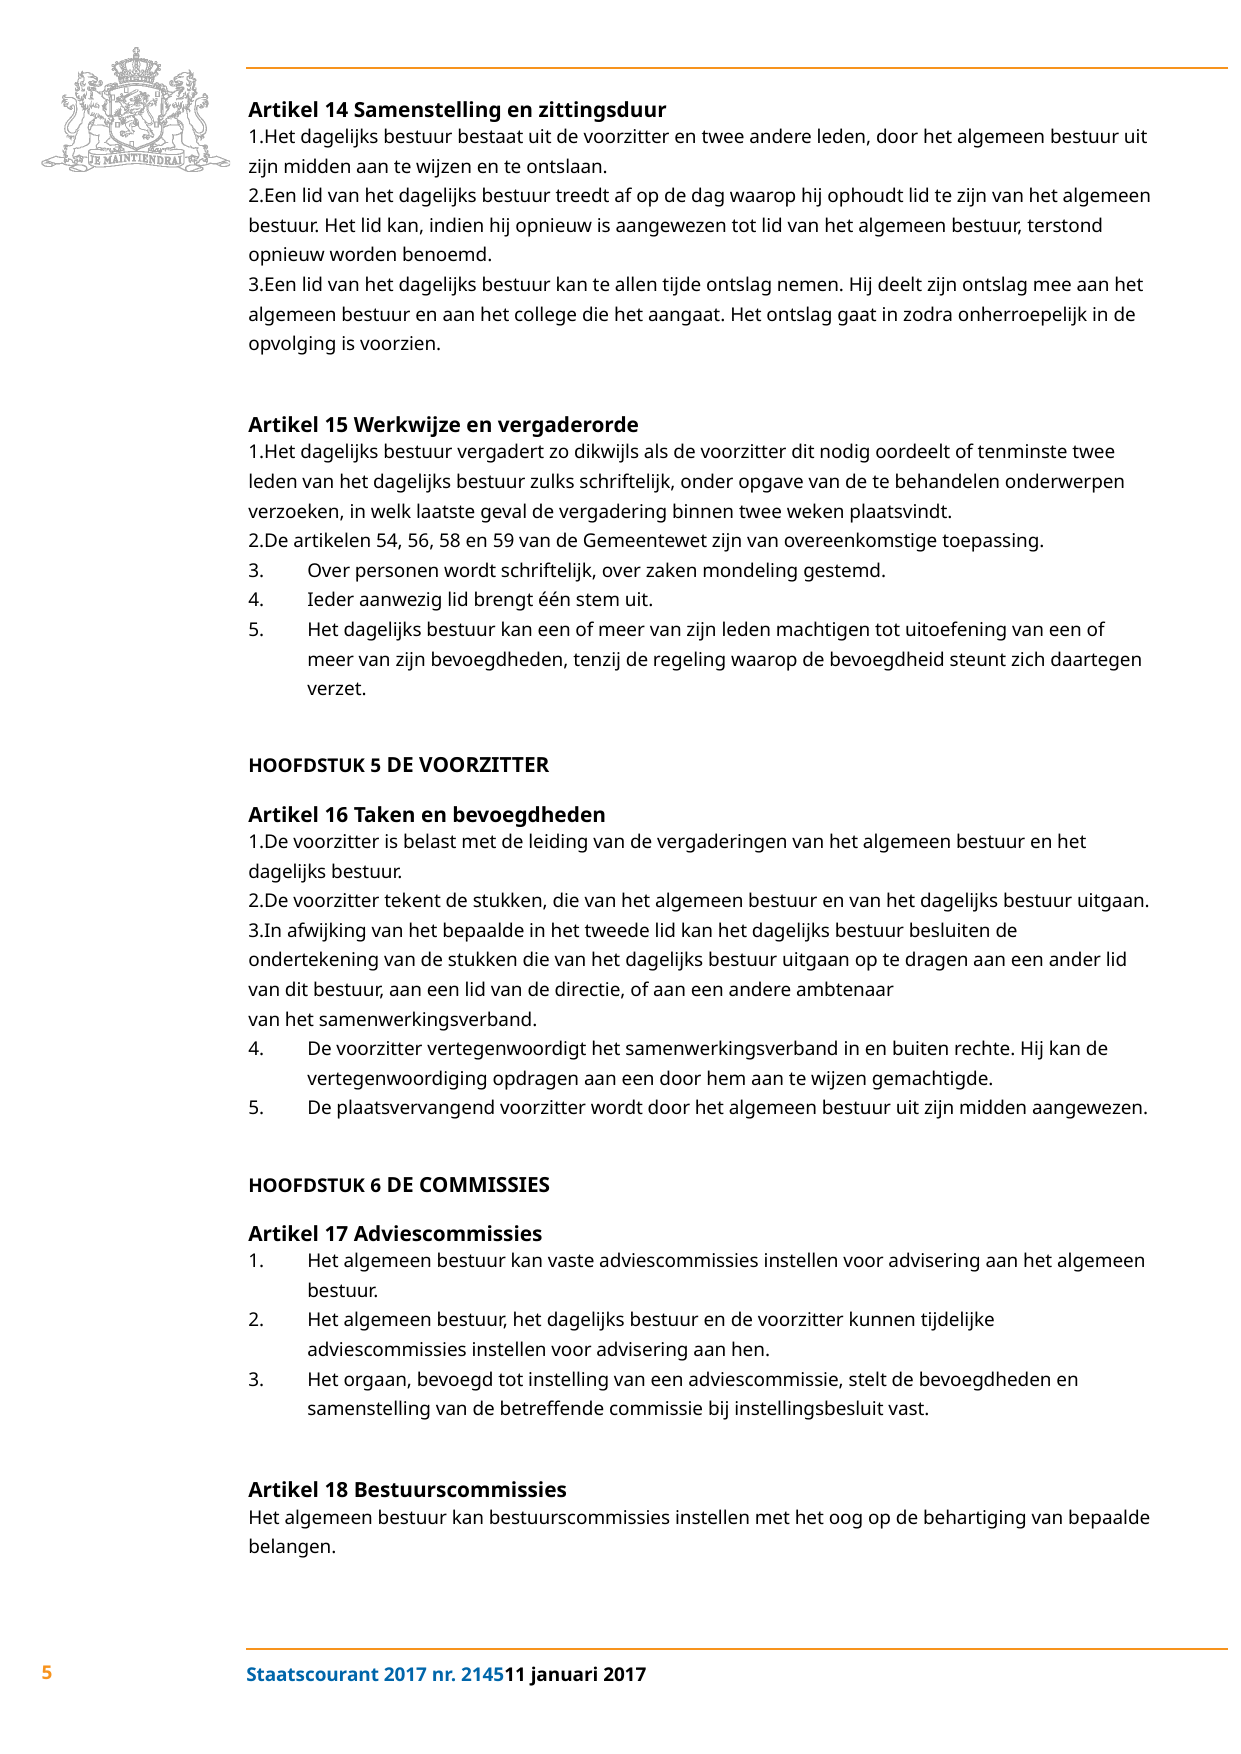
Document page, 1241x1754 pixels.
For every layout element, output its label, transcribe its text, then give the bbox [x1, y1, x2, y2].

text Artikel 16 Taken en bevoegdheden [248, 800, 1152, 828]
text HOOFDSTUK 6 DE COMMISSIES [248, 1170, 1152, 1198]
text Artikel 15 Werkwijze en vergaderorde [248, 410, 1152, 439]
list De plaatsvervangend voorzitter wordt door het algemeen bestuur uit zijn midden aangewezen. [248, 1094, 1152, 1120]
text 3.Een lid van het dagelijks bestuur kan te allen tijde ontslag nemen. Hij deelt zijn ontslag mee aan het algemeen bestuur en aan het college die het aangaat. Het ontslag gaat in zodra onherroepelijk in de opvolging is voorzien. [248, 271, 1152, 356]
text HOOFDSTUK 5 DE VOORZITTER [248, 751, 1152, 779]
text 1.De voorzitter is belast met de leiding van de vergaderingen van het algemeen bestuur en het dagelijks bestuur. [248, 828, 1152, 884]
text 3.In afwijking van het bepaalde in het tweede lid kan het dagelijks bestuur besluiten de ondertekening van de stukken die van het dagelijks bestuur uitgaan op te dragen aan een ander lid van dit bestuur, aan een lid van de directie, of aan een andere ambtenaar [248, 917, 1152, 1002]
text 2.De voorzitter tekent de stukken, die van het algemeen bestuur en van het dagelijks bestuur uitgaan. [248, 887, 1152, 913]
list Het orgaan, bevoegd tot instelling van een adviescommissie, stelt de bevoegdheden en samenstelling van de betreffende commissie bij instellingsbesluit vast. [248, 1366, 1152, 1421]
text 1.Het dagelijks bestuur bestaat uit de voorzitter en twee andere leden, door het algemeen bestuur uit zijn midden aan te wijzen en te ontslaan. [248, 123, 1152, 178]
text Artikel 17 Adviescommissies [248, 1219, 1152, 1247]
text Artikel 18 Bestuurscommissies [248, 1475, 1152, 1504]
list Over personen wordt schriftelijk, over zaken mondeling gestemd. [248, 557, 1152, 583]
list De voorzitter vertegenwoordigt het samenwerkingsverband in en buiten rechte. Hij kan de vertegenwoordiging opdragen aan een door hem aan te wijzen gemachtigde. [248, 1035, 1152, 1091]
list Ieder aanwezig lid brengt één stem uit. [248, 587, 1152, 612]
text van het samenwerkingsverband. [248, 1006, 1152, 1032]
text Artikel 14 Samenstelling en zittingsduur [248, 95, 1152, 123]
list Het algemeen bestuur, het dagelijks bestuur en de voorzitter kunnen tijdelijke adviescommissies instellen voor advisering aan hen. [248, 1307, 1152, 1362]
list Het dagelijks bestuur kan een of meer van zijn leden machtigen tot uitoefening van een of meer van zijn bevoegdheden, tenzij de regeling waarop de bevoegdheid steunt zich daartegen verzet. [248, 616, 1152, 701]
text 1.Het dagelijks bestuur vergadert zo dikwijls als de voorzitter dit nodig oordeelt of tenminste twee leden van het dagelijks bestuur zulks schriftelijk, onder opgave van de te behandelen onderwerpen verzoeken, in welk laatste geval de vergadering binnen twee weken plaatsvindt. [248, 439, 1152, 524]
text Het algemeen bestuur kan bestuurscommissies instellen met het oog op de behartiging van bepaalde belangen. [248, 1504, 1152, 1559]
picture [41, 47, 231, 172]
list Het algemeen bestuur kan vaste adviescommissies instellen voor advisering aan het algemeen bestuur. [248, 1247, 1152, 1303]
text 2.De artikelen 54, 56, 58 en 59 van de Gemeentewet zijn van overeenkomstige toepassing. [248, 527, 1152, 553]
text 2.Een lid van het dagelijks bestuur treedt af op de dag waarop hij ophoudt lid te zijn van het algemeen bestuur. Het lid kan, indien hij opnieuw is aangewezen tot lid van het algemeen bestuur, terstond opnieuw worden benoemd. [248, 182, 1152, 267]
